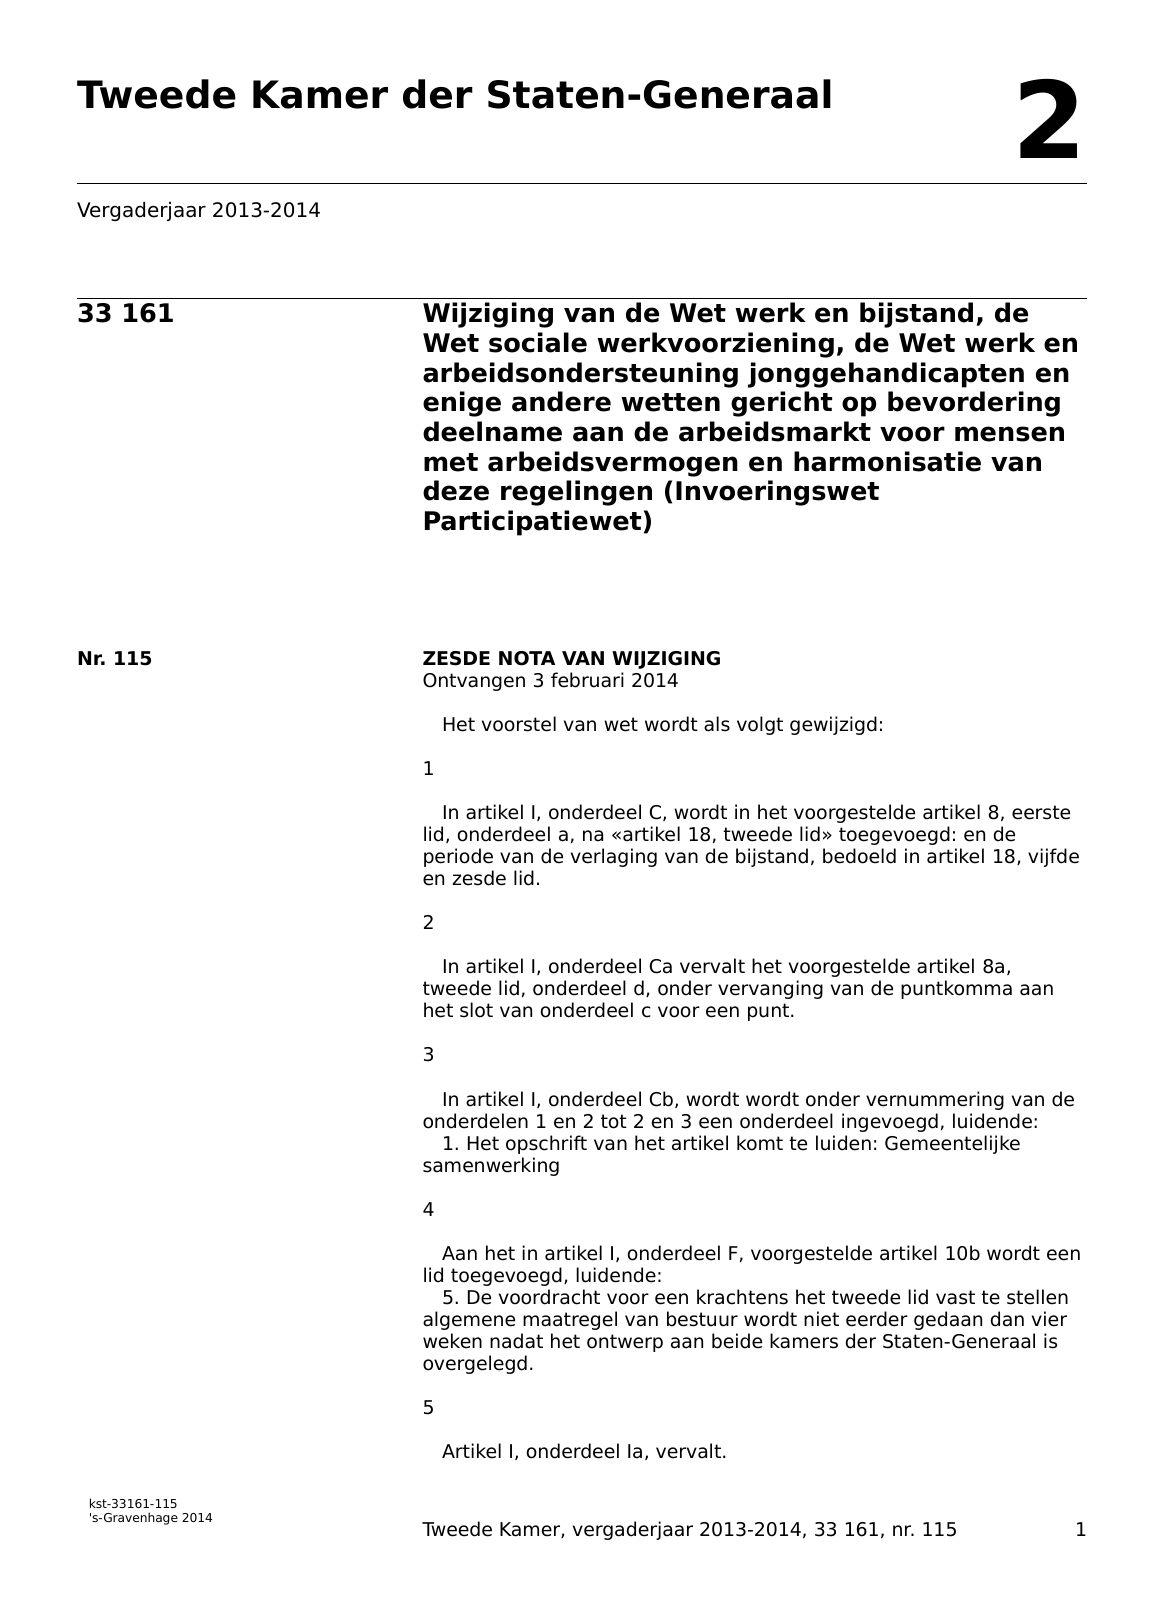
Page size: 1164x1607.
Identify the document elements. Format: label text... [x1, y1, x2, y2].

text Artikel I, onderdeel Ia, vervalt. [422, 1441, 1087, 1463]
subtitle 5 [422, 1397, 1087, 1419]
subtitle 33 161 Wijziging van de Wet werk en bijstand, de Wet sociale werkvoorziening, de Wet werk en arbeidsondersteuning jonggehandicapten en enige andere wetten gericht op bevordering deelname aan de arbeidsmarkt voor mensen met arbeidsvermogen en harmonisatie van deze regelingen (Invoeringswet Participatiewet) [77, 299, 1087, 536]
text In artikel I, onderdeel C, wordt in het voorgestelde artikel 8, eerste lid, onderdeel a, na «artikel 18, tweede lid» toegevoegd: en de periode van de verlaging van de bijstand, bedoeld in artikel 18, vijfde en zesde lid. [422, 802, 1087, 890]
text In artikel I, onderdeel Cb, wordt wordt onder vernummering van de onderdelen 1 en 2 tot 2 en 3 een onderdeel ingevoegd, luidende: [422, 1088, 1087, 1132]
text 's-Gravenhage 2014 [88, 1511, 323, 1525]
text In artikel I, onderdeel Ca vervalt het voorgestelde artikel 8a, tweede lid, onderdeel d, onder vervanging van de puntkomma aan het slot van onderdeel c voor een punt. [422, 956, 1087, 1022]
table_cell Vergaderjaar 2013-2014 [77, 184, 1087, 298]
subtitle Nr. 115 ZESDE NOTA VAN WIJZIGING [77, 647, 1087, 669]
subtitle 3 [422, 1044, 1087, 1066]
text Aan het in artikel I, onderdeel F, voorgestelde artikel 10b wordt een lid toegevoegd, luidende: [422, 1243, 1087, 1287]
table_header 2 [886, 59, 1087, 183]
table_header Tweede Kamer der Staten-Generaal [77, 59, 886, 183]
text Het voorstel van wet wordt als volgt gewijzigd: [422, 714, 1087, 736]
text Ontvangen 3 februari 2014 [422, 669, 1087, 691]
text kst-33161-115 [88, 1497, 323, 1511]
subtitle 2 [422, 912, 1087, 934]
text 5. De voordracht voor een krachtens het tweede lid vast te stellen algemene maatregel van bestuur wordt niet eerder gedaan dan vier weken nadat het ontwerp aan beide kamers der Staten-Generaal is overgelegd. [422, 1287, 1087, 1375]
subtitle 1 [422, 758, 1087, 780]
text 1. Het opschrift van het artikel komt te luiden: Gemeentelijke samenwerking [422, 1132, 1087, 1176]
subtitle 4 [422, 1199, 1087, 1221]
